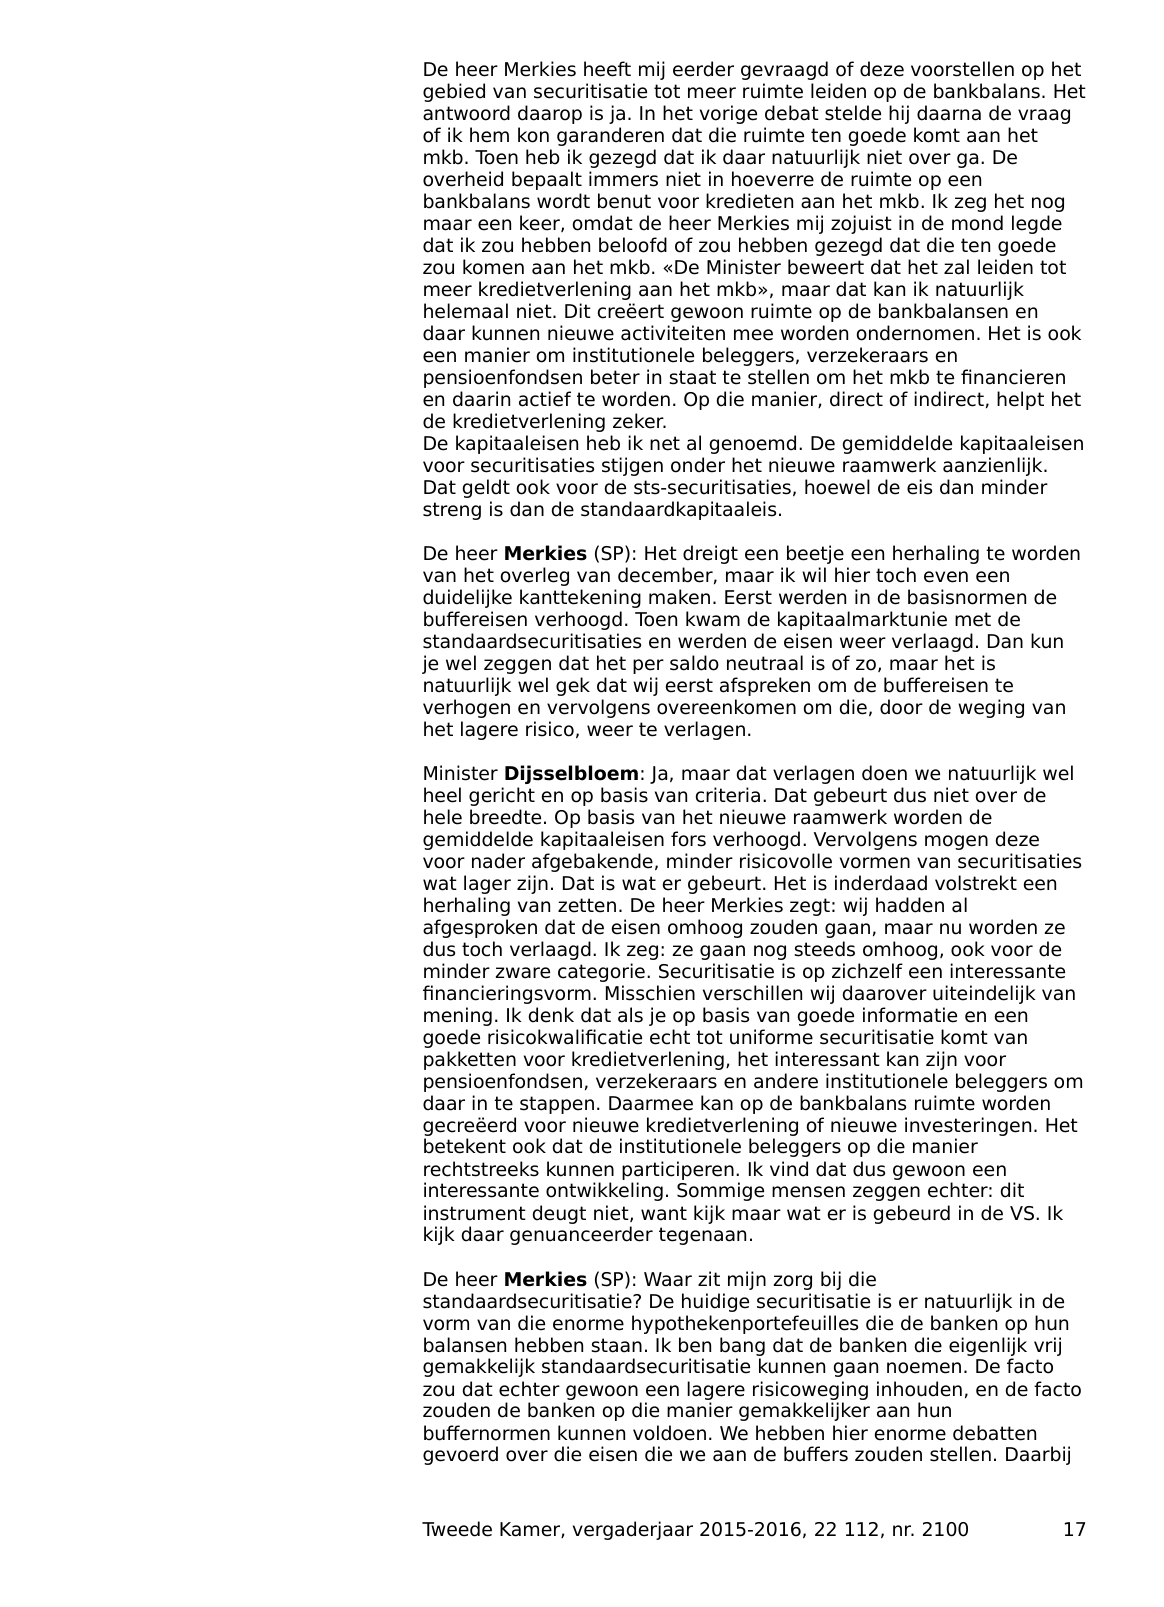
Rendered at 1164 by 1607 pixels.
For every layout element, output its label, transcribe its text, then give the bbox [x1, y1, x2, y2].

text De heer Merkies heeft mij eerder gevraagd of deze voorstellen op het gebied van securitisatie tot meer ruimte leiden op de bankbalans. Het antwoord daarop is ja. In het vorige debat stelde hij daarna de vraag of ik hem kon garanderen dat die ruimte ten goede komt aan het mkb. Toen heb ik gezegd dat ik daar natuurlijk niet over ga. De overheid bepaalt immers niet in hoeverre de ruimte op een bankbalans wordt benut voor kredieten aan het mkb. Ik zeg het nog maar een keer, omdat de heer Merkies mij zojuist in de mond legde dat ik zou hebben beloofd of zou hebben gezegd dat die ten goede zou komen aan het mkb. «De Minister beweert dat het zal leiden tot meer kredietverlening aan het mkb», maar dat kan ik natuurlijk helemaal niet. Dit creëert gewoon ruimte op de bankbalansen en daar kunnen nieuwe activiteiten mee worden ondernomen. Het is ook een manier om institutionele beleggers, verzekeraars en pensioenfondsen beter in staat te stellen om het mkb te financieren en daarin actief te worden. Op die manier, direct of indirect, helpt het de kredietverlening zeker. [422, 59, 1087, 433]
text De heer Merkies (SP): Het dreigt een beetje een herhaling te worden van het overleg van december, maar ik wil hier toch even een duidelijke kanttekening maken. Eerst werden in de basisnormen de buffereisen verhoogd. Toen kwam de kapitaalmarktunie met de standaardsecuritisaties en werden de eisen weer verlaagd. Dan kun je wel zeggen dat het per saldo neutraal is of zo, maar het is natuurlijk wel gek dat wij eerst afspreken om de buffereisen te verhogen en vervolgens overeenkomen om die, door de weging van het lagere risico, weer te verlagen. [422, 543, 1087, 741]
text De kapitaaleisen heb ik net al genoemd. De gemiddelde kapitaaleisen voor securitisaties stijgen onder het nieuwe raamwerk aanzienlijk. Dat geldt ook voor de sts-securitisaties, hoewel de eis dan minder streng is dan de standaardkapitaaleis. [422, 433, 1087, 521]
text De heer Merkies (SP): Waar zit mijn zorg bij die standaardsecuritisatie? De huidige securitisatie is er natuurlijk in de vorm van die enorme hypothekenportefeuilles die de banken op hun balansen hebben staan. Ik ben bang dat de banken die eigenlijk vrij gemakkelijk standaardsecuritisatie kunnen gaan noemen. De facto zou dat echter gewoon een lagere risicoweging inhouden, en de facto zouden de banken op die manier gemakkelijker aan hun buffernormen kunnen voldoen. We hebben hier enorme debatten gevoerd over die eisen die we aan de buffers zouden stellen. Daarbij [422, 1268, 1087, 1466]
text Minister Dijsselbloem: Ja, maar dat verlagen doen we natuurlijk wel heel gericht en op basis van criteria. Dat gebeurt dus niet over de hele breedte. Op basis van het nieuwe raamwerk worden de gemiddelde kapitaaleisen fors verhoogd. Vervolgens mogen deze voor nader afgebakende, minder risicovolle vormen van securitisaties wat lager zijn. Dat is wat er gebeurt. Het is inderdaad volstrekt een herhaling van zetten. De heer Merkies zegt: wij hadden al afgesproken dat de eisen omhoog zouden gaan, maar nu worden ze dus toch verlaagd. Ik zeg: ze gaan nog steeds omhoog, ook voor de minder zware categorie. Securitisatie is op zichzelf een interessante financieringsvorm. Misschien verschillen wij daarover uiteindelijk van mening. Ik denk dat als je op basis van goede informatie en een goede risicokwalificatie echt tot uniforme securitisatie komt van pakketten voor kredietverlening, het interessant kan zijn voor pensioenfondsen, verzekeraars en andere institutionele beleggers om daar in te stappen. Daarmee kan op de bankbalans ruimte worden gecreëerd voor nieuwe kredietverlening of nieuwe investeringen. Het betekent ook dat de institutionele beleggers op die manier rechtstreeks kunnen participeren. Ik vind dat dus gewoon een interessante ontwikkeling. Sommige mensen zeggen echter: dit instrument deugt niet, want kijk maar wat er is gebeurd in de VS. Ik kijk daar genuanceerder tegenaan. [422, 763, 1087, 1246]
